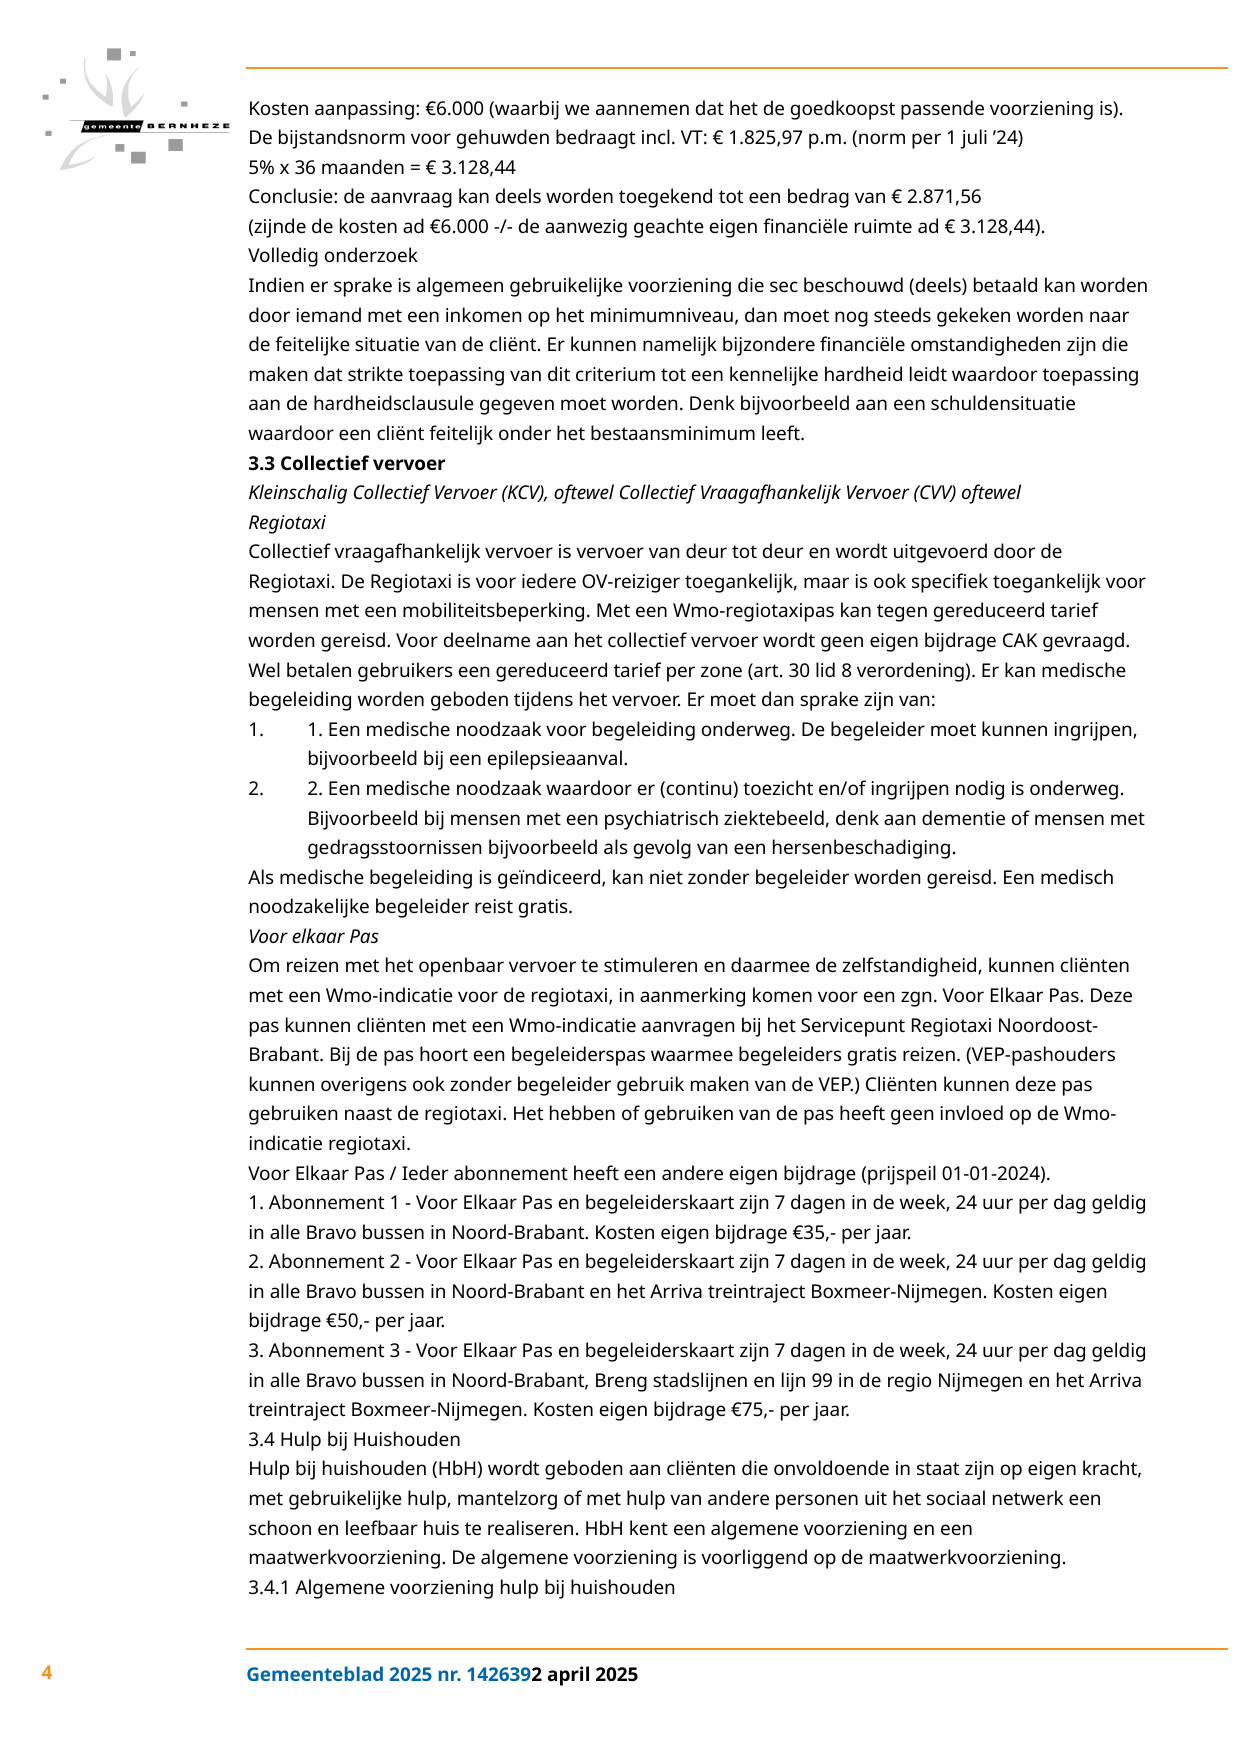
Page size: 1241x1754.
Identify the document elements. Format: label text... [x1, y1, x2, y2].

text Indien er sprake is algemeen gebruikelijke voorziening die sec beschouwd (deels) betaald kan worden door iemand met een inkomen op het minimumniveau, dan moet nog steeds gekeken worden naar de feitelijke situatie van de cliënt. Er kunnen namelijk bijzondere financiële omstandigheden zijn die maken dat strikte toepassing van dit criterium tot een kennelijke hardheid leidt waardoor toepassing aan de hardheidsclausule gegeven moet worden. Denk bijvoorbeeld aan een schuldensituatie waardoor een cliënt feitelijk onder het bestaansminimum leeft. [248, 272, 1152, 446]
text 3.4.1 Algemene voorziening hulp bij huishouden [248, 1574, 1152, 1600]
text Voor elkaar Pas [248, 923, 1152, 949]
text 1. Abonnement 1 - Voor Elkaar Pas en begeleiderskaart zijn 7 dagen in de week, 24 uur per dag geldig in alle Bravo bussen in Noord-Brabant. Kosten eigen bijdrage €35,- per jaar. [248, 1189, 1152, 1245]
text 2. Abonnement 2 - Voor Elkaar Pas en begeleiderskaart zijn 7 dagen in de week, 24 uur per dag geldig in alle Bravo bussen in Noord-Brabant en het Arriva treintraject Boxmeer-Nijmegen. Kosten eigen bijdrage €50,- per jaar. [248, 1248, 1152, 1333]
text 3. Abonnement 3 - Voor Elkaar Pas en begeleiderskaart zijn 7 dagen in de week, 24 uur per dag geldig in alle Bravo bussen in Noord-Brabant, Breng stadslijnen en lijn 99 in de regio Nijmegen en het Arriva treintraject Boxmeer-Nijmegen. Kosten eigen bijdrage €75,- per jaar. [248, 1337, 1152, 1422]
list 2. Een medische noodzaak waardoor er (continu) toezicht en/of ingrijpen nodig is onderweg. Bijvoorbeeld bij mensen met een psychiatrisch ziektebeeld, denk aan dementie of mensen met gedragsstoornissen bijvoorbeeld als gevolg van een hersenbeschadiging. [248, 775, 1152, 860]
text Hulp bij huishouden (HbH) wordt geboden aan cliënten die onvoldoende in staat zijn op eigen kracht, met gebruikelijke hulp, mantelzorg of met hulp van andere personen uit het sociaal netwerk een schoon en leefbaar huis te realiseren. HbH kent een algemene voorziening en een maatwerkvoorziening. De algemene voorziening is voorliggend op de maatwerkvoorziening. [248, 1456, 1152, 1570]
text Conclusie: de aanvraag kan deels worden toegekend tot een bedrag van € 2.871,56 [248, 183, 1152, 209]
text Collectief vraagafhankelijk vervoer is vervoer van deur tot deur en wordt uitgevoerd door de Regiotaxi. De Regiotaxi is voor iedere OV-reiziger toegankelijk, maar is ook specifiek toegankelijk voor mensen met een mobiliteitsbeperking. Met een Wmo-regiotaxipas kan tegen gereduceerd tarief worden gereisd. Voor deelname aan het collectief vervoer wordt geen eigen bijdrage CAK gevraagd. Wel betalen gebruikers een gereduceerd tarief per zone (art. 30 lid 8 verordening). Er kan medische begeleiding worden geboden tijdens het vervoer. Er moet dan sprake zijn van: [248, 538, 1152, 712]
text Volledig onderzoek [248, 243, 1152, 268]
text (zijnde de kosten ad €6.000 -/- de aanwezig geachte eigen financiële ruimte ad € 3.128,44). [248, 213, 1152, 239]
list 1. Een medische noodzaak voor begeleiding onderweg. De begeleider moet kunnen ingrijpen, bijvoorbeeld bij een epilepsieaanval. [248, 716, 1152, 771]
text Kosten aanpassing: €6.000 (waarbij we aannemen dat het de goedkoopst passende voorziening is). [248, 95, 1152, 121]
text Voor Elkaar Pas / Ieder abonnement heeft een andere eigen bijdrage (prijspeil 01-01-2024). [248, 1160, 1152, 1186]
text 3.3 Collectief vervoer [248, 450, 1152, 476]
text 5% x 36 maanden = € 3.128,44 [248, 154, 1152, 180]
text Als medische begeleiding is geïndiceerd, kan niet zonder begeleider worden gereisd. Een medisch noodzakelijke begeleider reist gratis. [248, 864, 1152, 919]
text De bijstandsnorm voor gehuwden bedraagt incl. VT: € 1.825,97 p.m. (norm per 1 juli ’24) [248, 124, 1152, 150]
text 3.4 Hulp bij Huishouden [248, 1426, 1152, 1452]
picture [41, 47, 231, 172]
text Regiotaxi [248, 509, 1152, 535]
text Kleinschalig Collectief Vervoer (KCV), oftewel Collectief Vraagafhankelijk Vervoer (CVV) oftewel [248, 479, 1152, 505]
text Om reizen met het openbaar vervoer te stimuleren en daarmee de zelfstandigheid, kunnen cliënten met een Wmo-indicatie voor de regiotaxi, in aanmerking komen voor een zgn. Voor Elkaar Pas. Deze pas kunnen cliënten met een Wmo-indicatie aanvragen bij het Servicepunt Regiotaxi Noordoost-Brabant. Bij de pas hoort een begeleiderspas waarmee begeleiders gratis reizen. (VEP-pashouders kunnen overigens ook zonder begeleider gebruik maken van de VEP.) Cliënten kunnen deze pas gebruiken naast de regiotaxi. Het hebben of gebruiken van de pas heeft geen invloed op de Wmo-indicatie regiotaxi. [248, 953, 1152, 1156]
